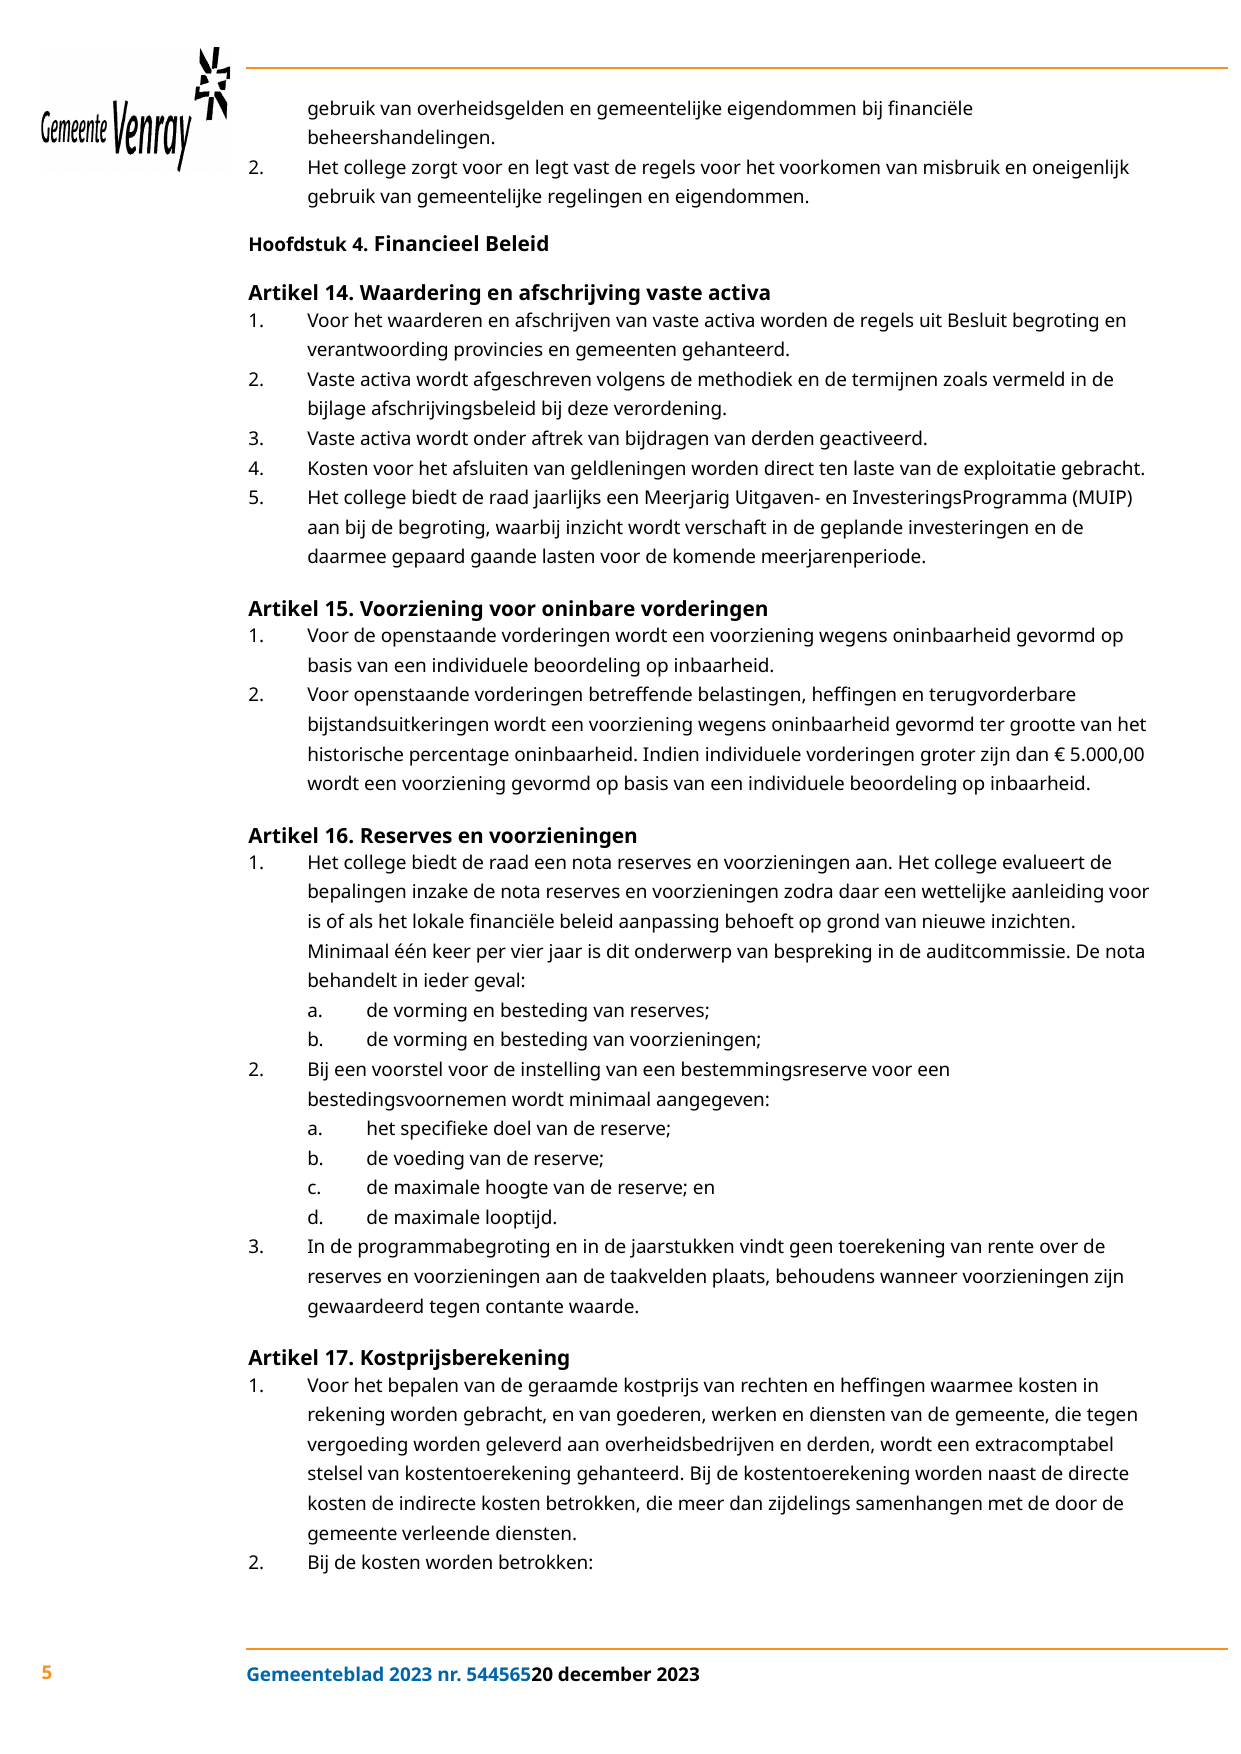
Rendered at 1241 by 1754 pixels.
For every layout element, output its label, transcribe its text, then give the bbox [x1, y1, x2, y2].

list Het college biedt de raad een nota reserves en voorzieningen aan. Het college evalueert de bepalingen inzake de nota reserves en voorzieningen zodra daar een wettelijke aanleiding voor is of als het lokale financiële beleid aanpassing behoeft op grond van nieuwe inzichten. Minimaal één keer per vier jaar is dit onderwerp van bespreking in de auditcommissie. De nota behandelt in ieder geval: [248, 849, 1152, 993]
text Artikel 14. Waardering en afschrijving vaste activa [248, 278, 1152, 307]
list Kosten voor het afsluiten van geldleningen worden direct ten laste van de exploitatie gebracht. [248, 455, 1152, 481]
list In de programmabegroting en in de jaarstukken vindt geen toerekening van rente over de reserves en voorzieningen aan de taakvelden plaats, behoudens wanneer voorzieningen zijn gewaardeerd tegen contante waarde. [248, 1234, 1152, 1319]
text Artikel 15. Voorziening voor oninbare vorderingen [248, 594, 1152, 622]
list gebruik van overheidsgelden en gemeentelijke eigendommen bij financiële beheershandelingen. [248, 95, 1152, 150]
list de vorming en besteding van reserves; [307, 997, 1152, 1023]
list de vorming en besteding van voorzieningen; [307, 1027, 1152, 1052]
picture [41, 47, 231, 172]
text Artikel 17. Kostprijsberekening [248, 1343, 1152, 1372]
text Artikel 16. Reserves en voorzieningen [248, 821, 1152, 849]
list Voor het waarderen en afschrijven van vaste activa worden de regels uit Besluit begroting en verantwoording provincies en gemeenten gehanteerd. [248, 307, 1152, 362]
list Voor openstaande vorderingen betreffende belastingen, heffingen en terugvorderbare bijstandsuitkeringen wordt een voorziening wegens oninbaarheid gevormd ter grootte van het historische percentage oninbaarheid. Indien individuele vorderingen groter zijn dan € 5.000,00 wordt een voorziening gevormd op basis van een individuele beoordeling op inbaarheid. [248, 682, 1152, 796]
list de voeding van de reserve; [307, 1145, 1152, 1171]
list Bij de kosten worden betrokken: [248, 1549, 1152, 1575]
list Het college zorgt voor en legt vast de regels voor het voorkomen van misbruik en oneigenlijk gebruik van gemeentelijke regelingen en eigendommen. [248, 154, 1152, 209]
list de maximale looptijd. [307, 1204, 1152, 1230]
list Bij een voorstel voor de instelling van een bestemmingsreserve voor een bestedingsvoornemen wordt minimaal aangegeven: [248, 1056, 1152, 1112]
list Vaste activa wordt onder aftrek van bijdragen van derden geactiveerd. [248, 425, 1152, 451]
list Het college biedt de raad jaarlijks een Meerjarig Uitgaven- en InvesteringsProgramma (MUIP) aan bij de begroting, waarbij inzicht wordt verschaft in de geplande investeringen en de daarmee gepaard gaande lasten voor de komende meerjarenperiode. [248, 484, 1152, 569]
list het specifieke doel van de reserve; [307, 1115, 1152, 1141]
text Hoofdstuk 4. Financieel Beleid [248, 229, 1152, 258]
list Voor de openstaande vorderingen wordt een voorziening wegens oninbaarheid gevormd op basis van een individuele beoordeling op inbaarheid. [248, 622, 1152, 678]
list Vaste activa wordt afgeschreven volgens de methodiek en de termijnen zoals vermeld in de bijlage afschrijvingsbeleid bij deze verordening. [248, 366, 1152, 421]
list de maximale hoogte van de reserve; en [307, 1174, 1152, 1200]
list Voor het bepalen van de geraamde kostprijs van rechten en heffingen waarmee kosten in rekening worden gebracht, en van goederen, werken en diensten van de gemeente, die tegen vergoeding worden geleverd aan overheidsbedrijven en derden, wordt een extracomptabel stelsel van kostentoerekening gehanteerd. Bij de kostentoerekening worden naast de directe kosten de indirecte kosten betrokken, die meer dan zijdelings samenhangen met de door de gemeente verleende diensten. [248, 1372, 1152, 1545]
